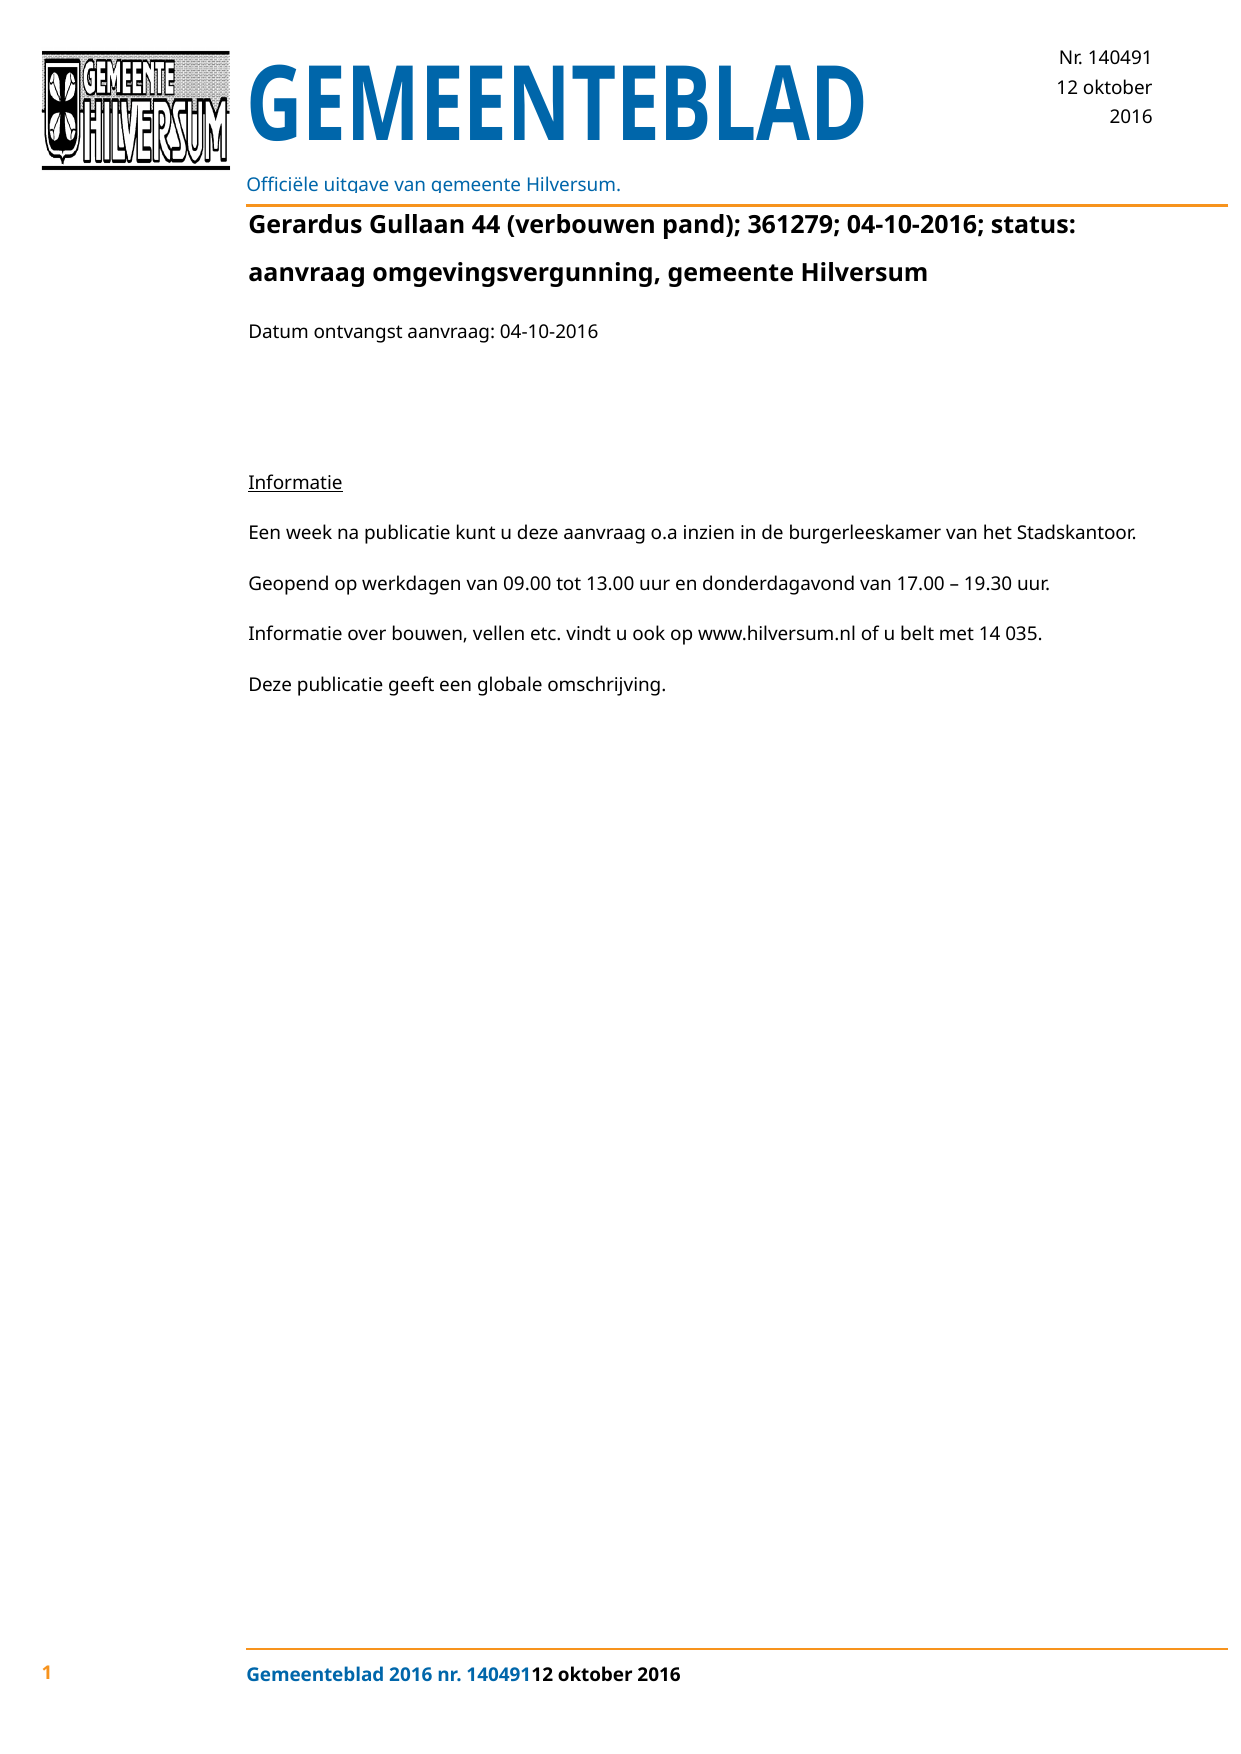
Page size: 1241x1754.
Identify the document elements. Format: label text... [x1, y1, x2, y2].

text Informatie [248, 469, 1152, 495]
text Geopend op werkdagen van 09.00 tot 13.00 uur en donderdagavond van 17.00 – 19.30 uur. [248, 570, 1152, 596]
text Een week na publicatie kunt u deze aanvraag o.a inzien in de burgerleeskamer van het Stadskantoor. [248, 519, 1152, 545]
picture [41, 47, 231, 172]
text Datum ontvangst aanvraag: 04-10-2016 [248, 318, 1152, 344]
text Deze publicatie geeft een globale omschrijving. [248, 671, 1152, 697]
text Informatie over bouwen, vellen etc. vindt u ook op www.hilversum.nl of u belt met 14 035. [248, 620, 1152, 646]
text Gerardus Gullaan 44 (verbouwen pand); 361279; 04-10-2016; status: aanvraag omgevingsvergunning, gemeente Hilversum [248, 207, 1152, 288]
